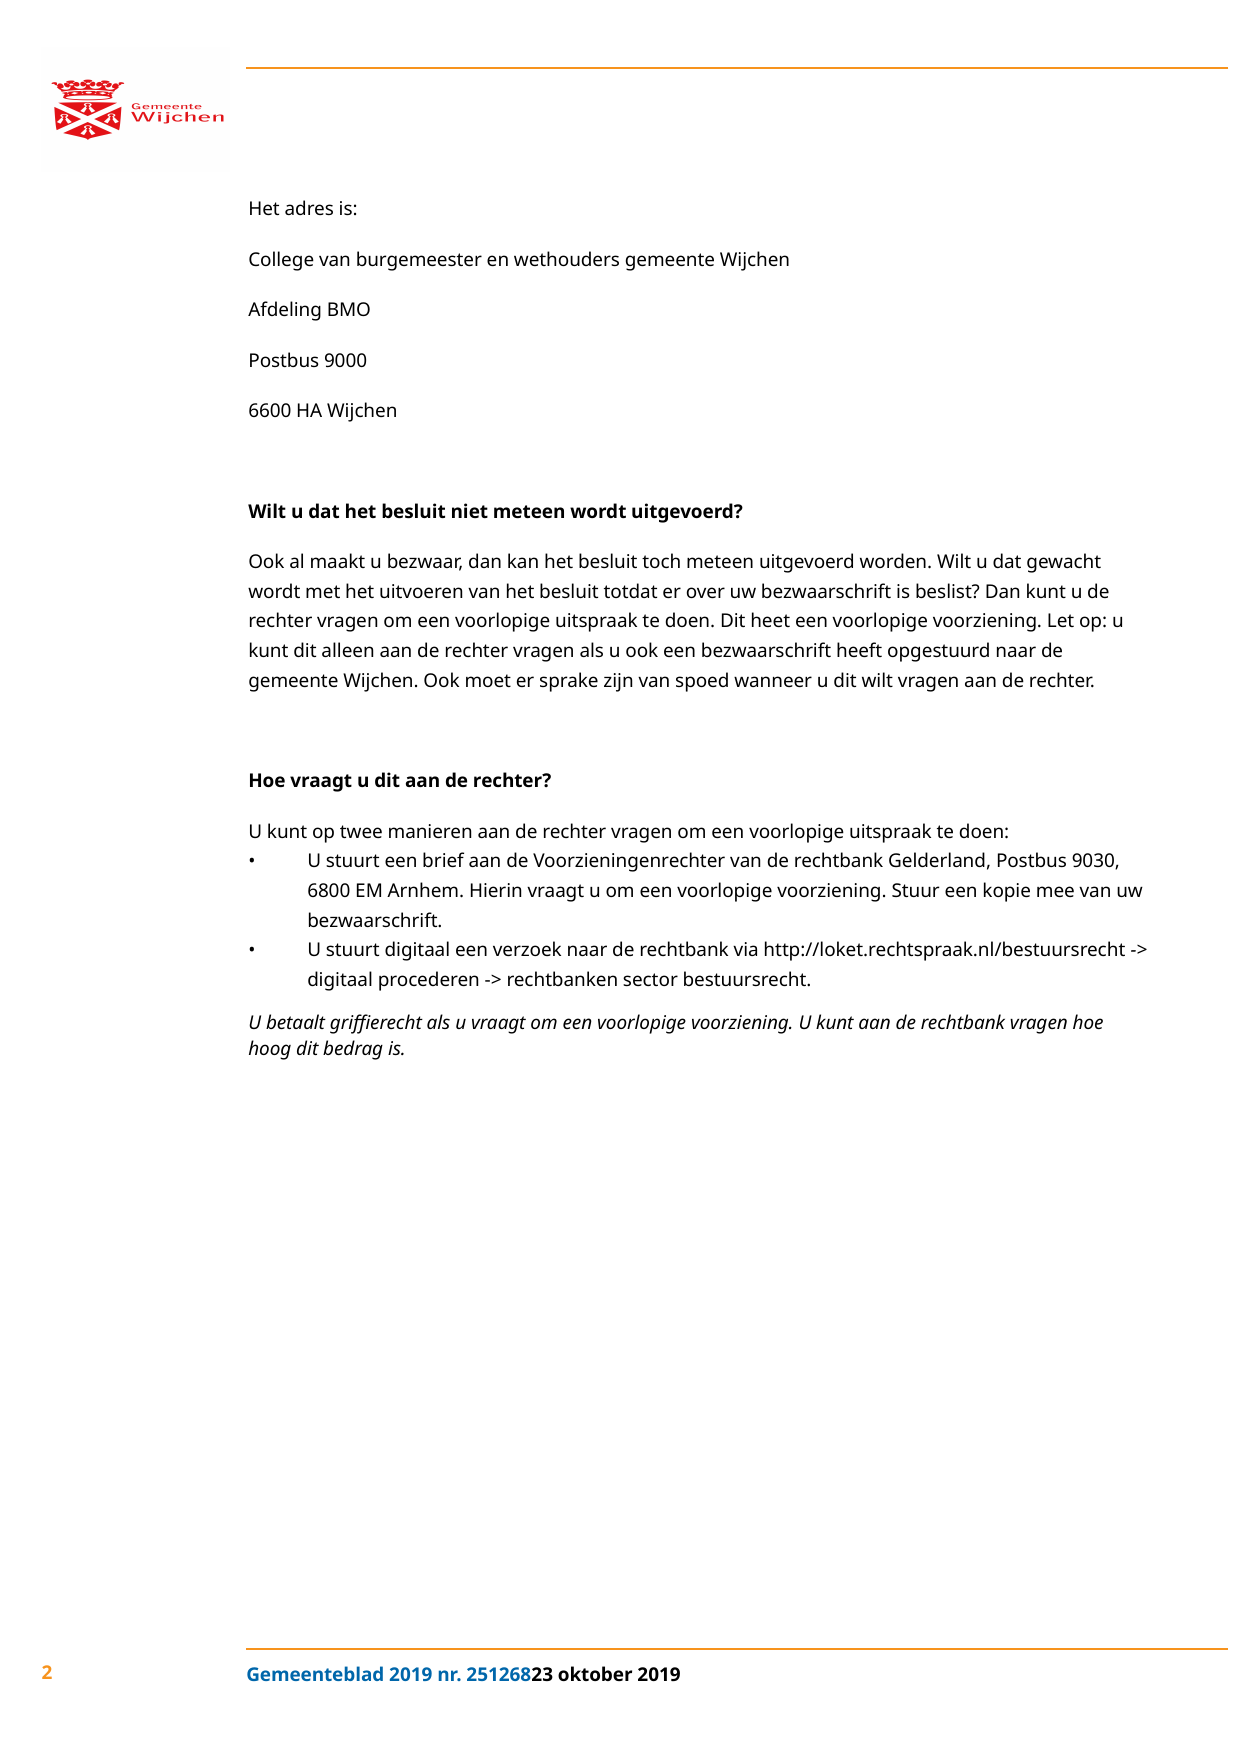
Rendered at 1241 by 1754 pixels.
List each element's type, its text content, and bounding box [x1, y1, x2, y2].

list U stuurt digitaal een verzoek naar de rechtbank via http://loket.rechtspraak.nl/bestuursrecht -> digitaal procederen -> rechtbanken sector bestuursrecht. [248, 936, 1152, 992]
text Wilt u dat het besluit niet meteen wordt uitgevoerd? [248, 498, 1152, 524]
text Het adres is: [248, 196, 1152, 221]
text Ook al maakt u bezwaar, dan kan het besluit toch meteen uitgevoerd worden. Wilt u dat gewacht wordt met het uitvoeren van het besluit totdat er over uw bezwaarschrift is beslist? Dan kunt u de rechter vragen om een voorlopige uitspraak te doen. Dit heet een voorlopige voorziening. Let op: u kunt dit alleen aan de rechter vragen als u ook een bezwaarschrift heeft opgestuurd naar de gemeente Wijchen. Ook moet er sprake zijn van spoed wanneer u dit wilt vragen aan de rechter. [248, 548, 1152, 693]
text Afdeling BMO [248, 296, 1152, 322]
picture [41, 47, 231, 172]
text 6600 HA Wijchen [248, 397, 1152, 423]
text U betaalt griffierecht als u vraagt om een voorlopige voorziening. U kunt aan de rechtbank vragen hoe hoog dit bedrag is. [248, 1009, 1152, 1061]
list U stuurt een brief aan de Voorzieningenrechter van de rechtbank Gelderland, Postbus 9030, 6800 EM Arnhem. Hierin vraagt u om een voorlopige voorziening. Stuur een kopie mee van uw bezwaarschrift. [248, 848, 1152, 933]
text U kunt op twee manieren aan de rechter vragen om een voorlopige uitspraak te doen: [248, 818, 1152, 844]
text Postbus 9000 [248, 347, 1152, 373]
text Hoe vraagt u dit aan de rechter? [248, 768, 1152, 793]
text College van burgemeester en wethouders gemeente Wijchen [248, 246, 1152, 272]
